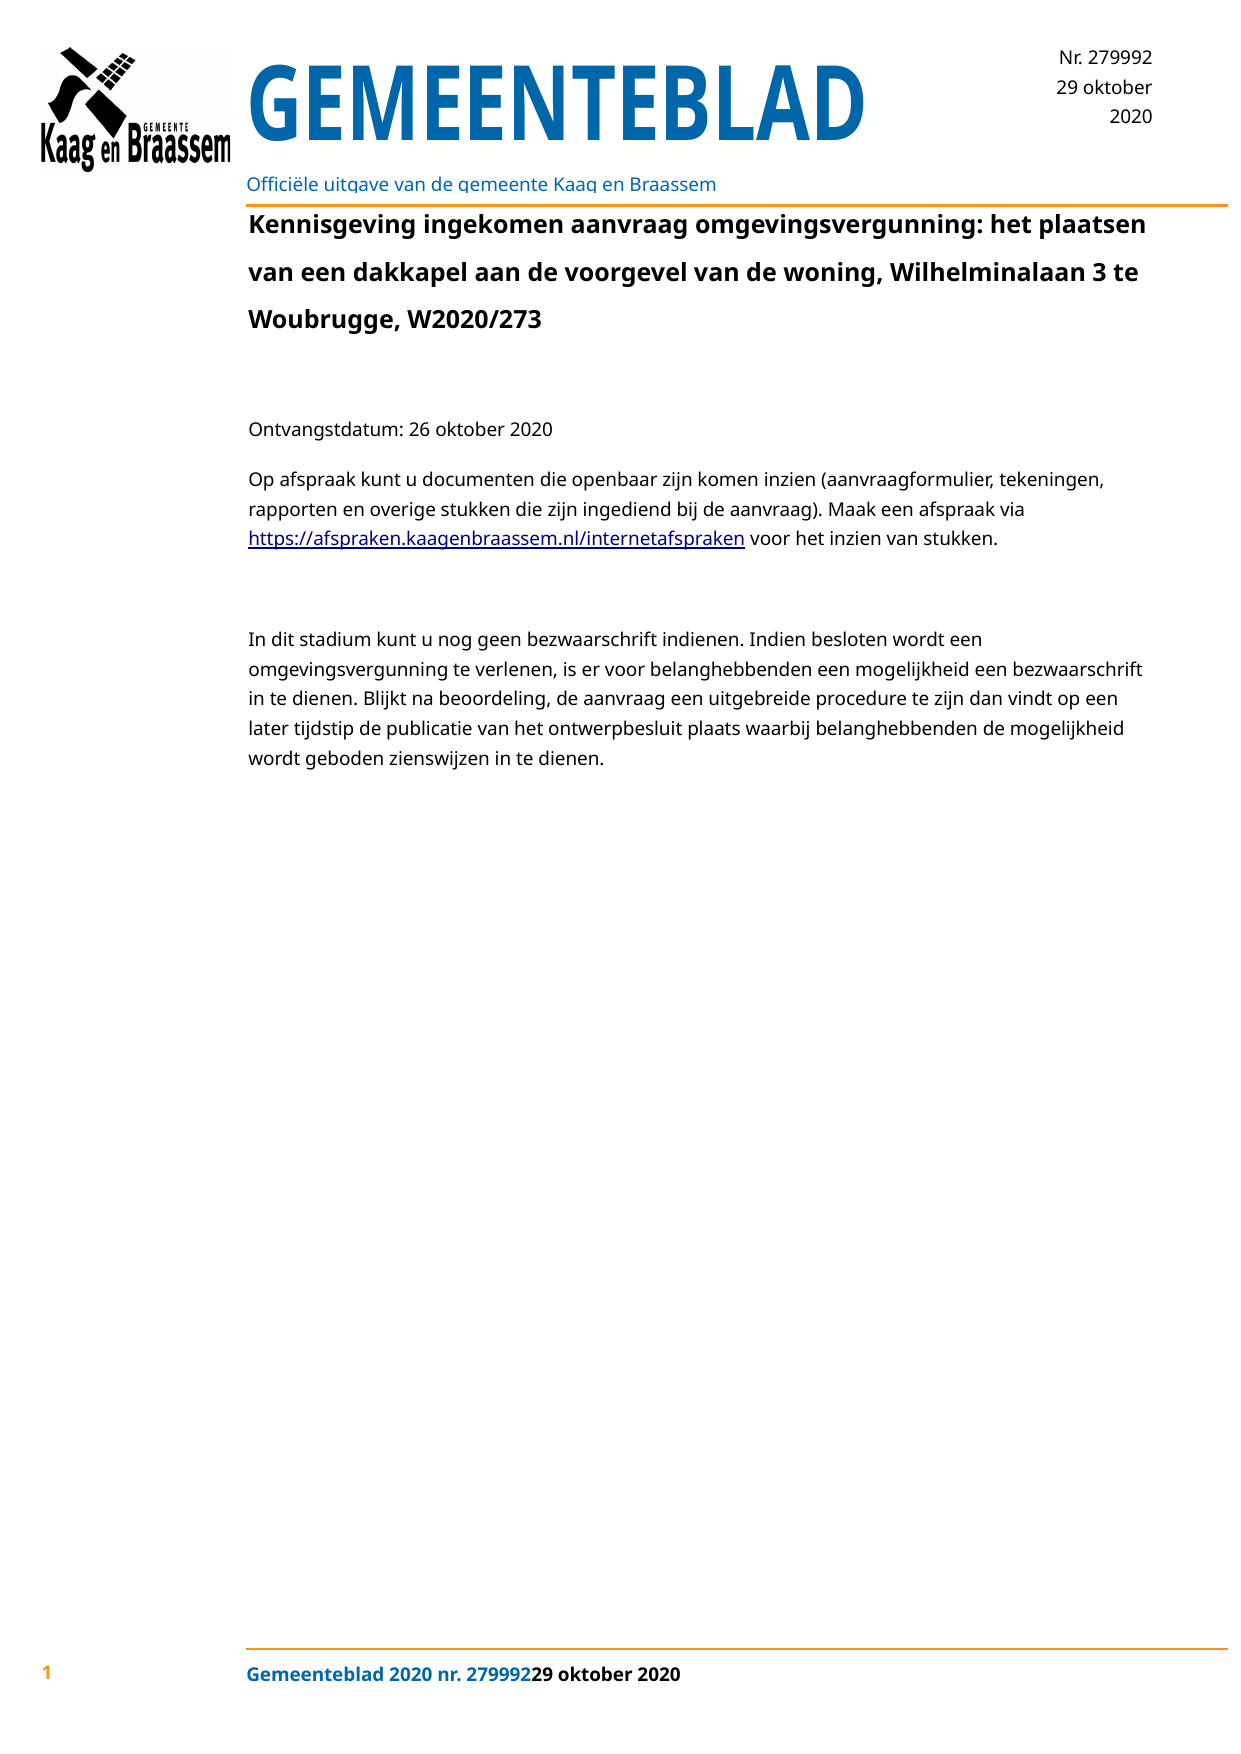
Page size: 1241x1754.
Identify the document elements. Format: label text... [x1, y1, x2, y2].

text Op afspraak kunt u documenten die openbaar zijn komen inzien (aanvraagformulier, tekeningen, rapporten en overige stukken die zijn ingediend bij de aanvraag). Maak een afspraak via https://afspraken.kaagenbraassem.nl/internetafspraken voor het inzien van stukken. [248, 466, 1152, 551]
picture [41, 47, 231, 172]
text Ontvangstdatum: 26 oktober 2020 [248, 416, 1152, 442]
text In dit stadium kunt u nog geen bezwaarschrift indienen. Indien besloten wordt een omgevingsvergunning te verlenen, is er voor belanghebbenden een mogelijkheid een bezwaarschrift in te dienen. Blijkt na beoordeling, de aanvraag een uitgebreide procedure te zijn dan vindt op een later tijdstip de publicatie van het ontwerpbesluit plaats waarbij belanghebbenden de mogelijkheid wordt geboden zienswijzen in te dienen. [248, 626, 1152, 770]
text Kennisgeving ingekomen aanvraag omgevingsvergunning: het plaatsen van een dakkapel aan de voorgevel van de woning, Wilhelminalaan 3 te Woubrugge, W2020/273 [248, 207, 1152, 336]
